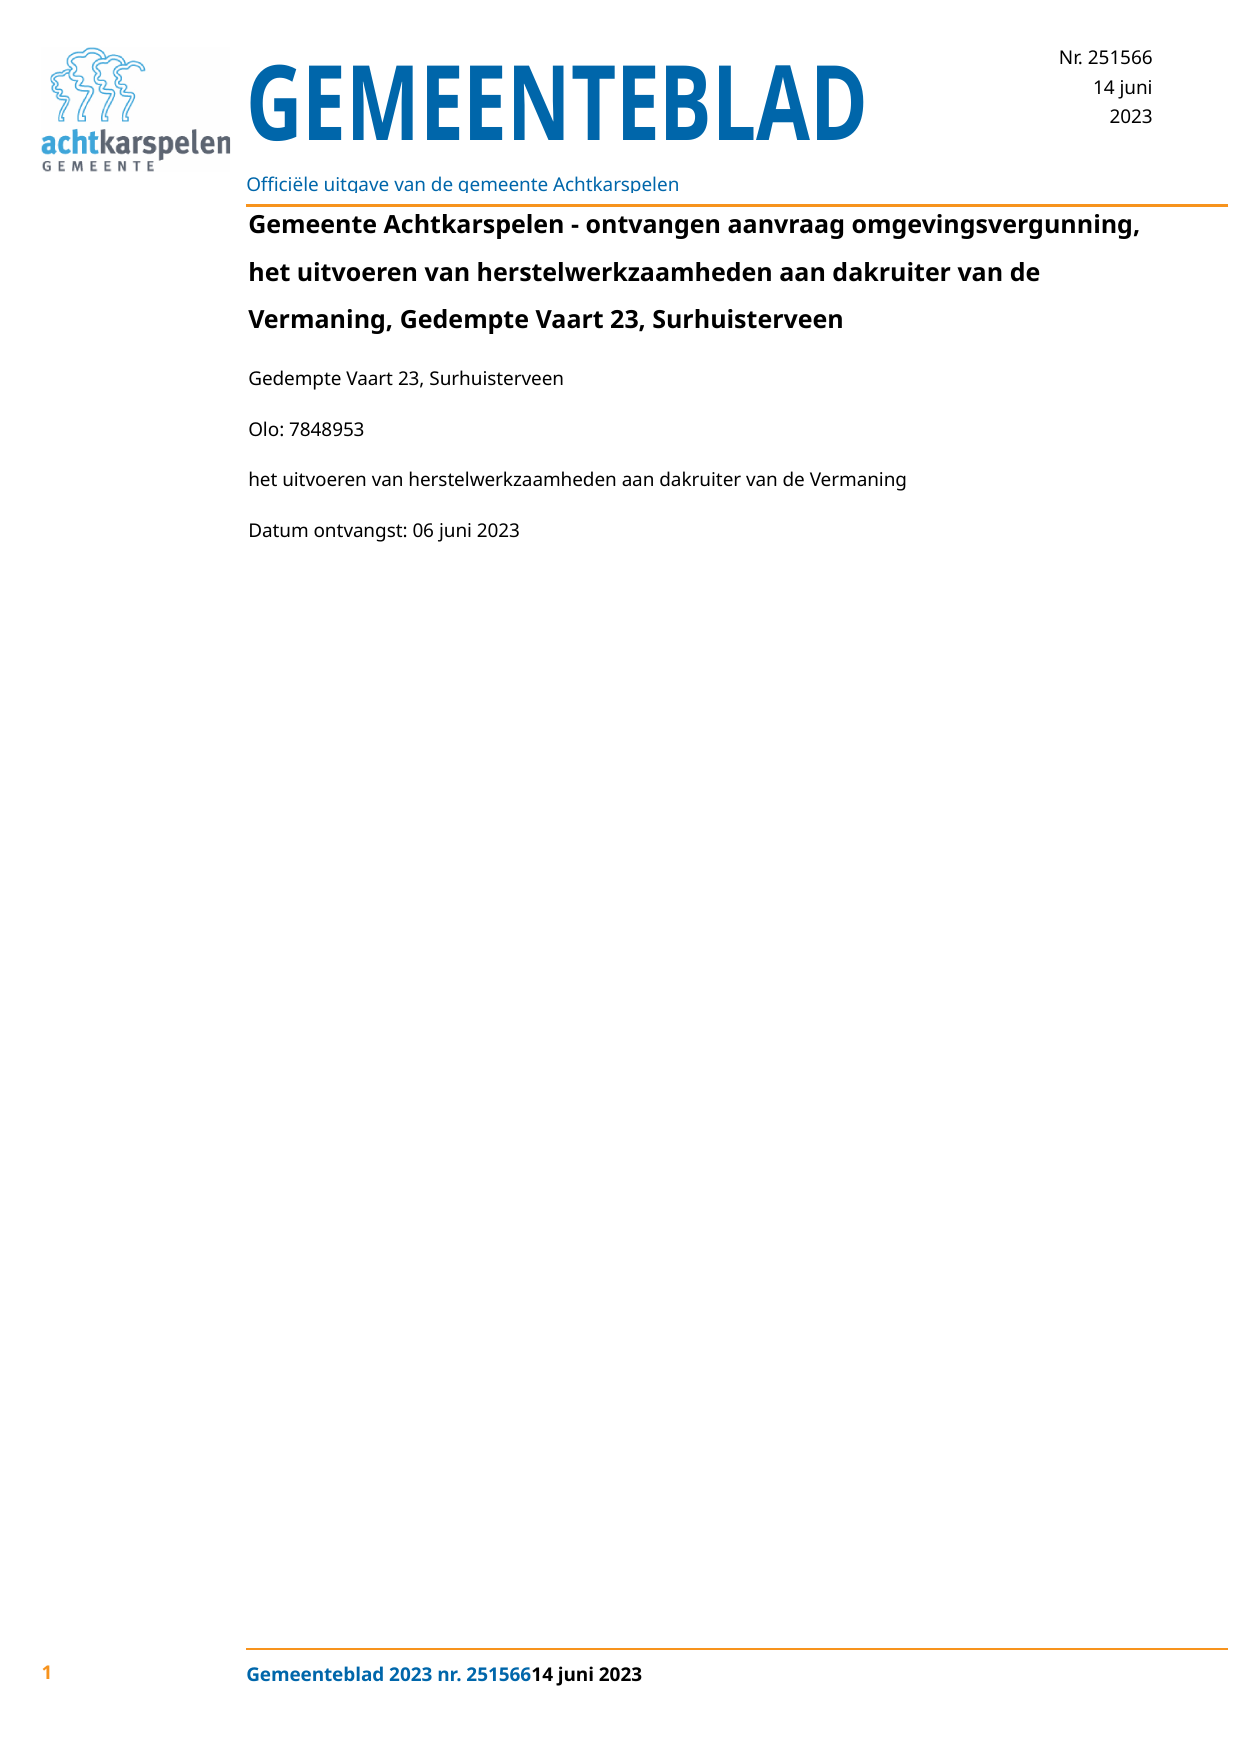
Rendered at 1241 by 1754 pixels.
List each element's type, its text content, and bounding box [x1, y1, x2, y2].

text Gemeente Achtkarspelen - ontvangen aanvraag omgevingsvergunning, het uitvoeren van herstelwerkzaamheden aan dakruiter van de Vermaning, Gedempte Vaart 23, Surhuisterveen [248, 207, 1152, 336]
text Datum ontvangst: 06 juni 2023 [248, 517, 1152, 542]
text Olo: 7848953 [248, 416, 1152, 442]
text het uitvoeren van herstelwerkzaamheden aan dakruiter van de Vermaning [248, 466, 1152, 492]
picture [41, 47, 231, 172]
text Gedempte Vaart 23, Surhuisterveen [248, 366, 1152, 391]
